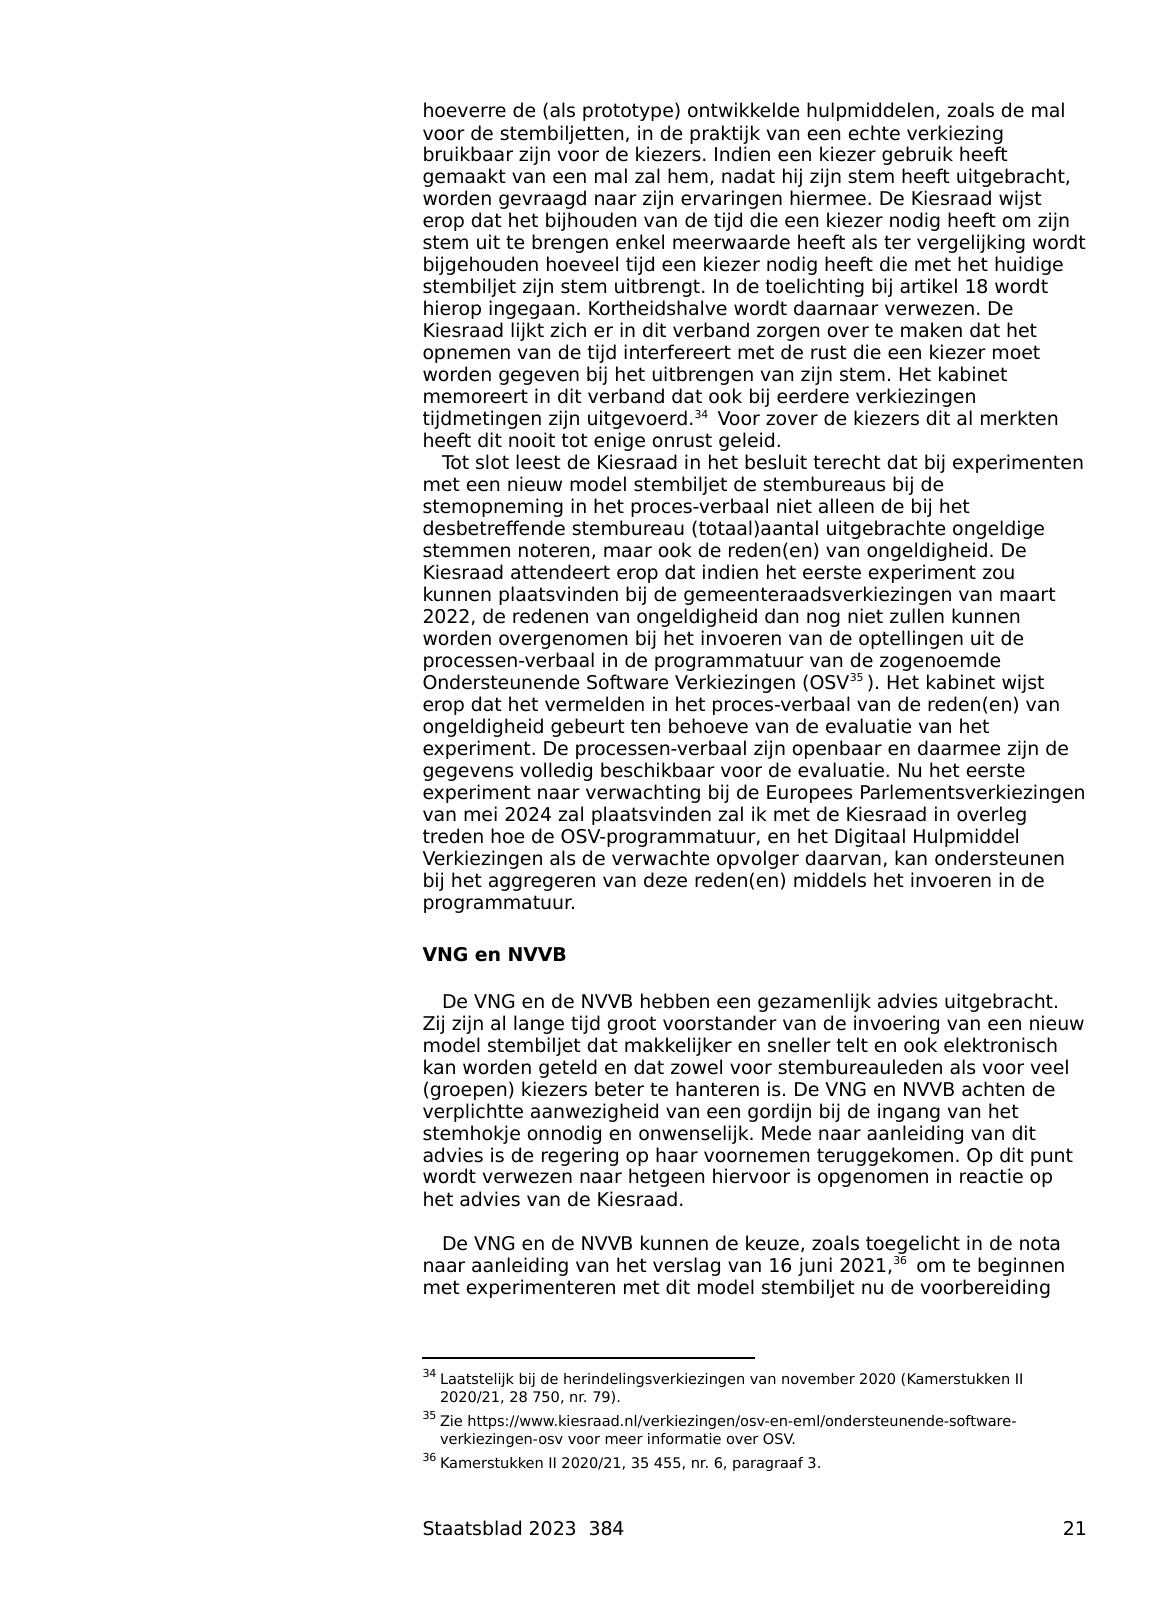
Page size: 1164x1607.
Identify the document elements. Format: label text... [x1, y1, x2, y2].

text De VNG en de NVVB hebben een gezamenlijk advies uitgebracht. Zij zijn al lange tijd groot voorstander van de invoering van een nieuw model stembiljet dat makkelijker en sneller telt en ook elektronisch kan worden geteld en dat zowel voor stembureauleden als voor veel (groepen) kiezers beter te hanteren is. De VNG en NVVB achten de verplichtte aanwezigheid van een gordijn bij de ingang van het stemhokje onnodig en onwenselijk. Mede naar aanleiding van dit advies is de regering op haar voornemen teruggekomen. Op dit punt wordt verwezen naar hetgeen hiervoor is opgenomen in reactie op het advies van de Kiesraad. [422, 991, 1087, 1210]
subtitle VNG en NVVB [422, 944, 1087, 966]
text Zie https://www.kiesraad.nl/verkiezingen/osv-en-eml/ondersteunende-software-verkiezingen-osv voor meer informatie over OSV. [422, 1409, 1087, 1448]
text Tot slot leest de Kiesraad in het besluit terecht dat bij experimenten met een nieuw model stembiljet de stembureaus bij de stemopneming in het proces-verbaal niet alleen de bij het desbetreffende stembureau (totaal)aantal uitgebrachte ongeldige stemmen noteren, maar ook de reden(en) van ongeldigheid. De Kiesraad attendeert erop dat indien het eerste experiment zou kunnen plaatsvinden bij de gemeenteraadsverkiezingen van maart 2022, de redenen van ongeldigheid dan nog niet zullen kunnen worden overgenomen bij het invoeren van de optellingen uit de processen-verbaal in de programmatuur van de zogenoemde Ondersteunende Software Verkiezingen (OSV). Het kabinet wijst erop dat het vermelden in het proces-verbaal van de reden(en) van ongeldigheid gebeurt ten behoeve van de evaluatie van het experiment. De processen-verbaal zijn openbaar en daarmee zijn de gegevens volledig beschikbaar voor de evaluatie. Nu het eerste experiment naar verwachting bij de Europees Parlementsverkiezingen van mei 2024 zal plaatsvinden zal ik met de Kiesraad in overleg treden hoe de OSV-programmatuur, en het Digitaal Hulpmiddel Verkiezingen als de verwachte opvolger daarvan, kan ondersteunen bij het aggregeren van deze reden(en) middels het invoeren in de programmatuur. [422, 452, 1087, 914]
text hoeverre de (als prototype) ontwikkelde hulpmiddelen, zoals de mal voor de stembiljetten, in de praktijk van een echte verkiezing bruikbaar zijn voor de kiezers. Indien een kiezer gebruik heeft gemaakt van een mal zal hem, nadat hij zijn stem heeft uitgebracht, worden gevraagd naar zijn ervaringen hiermee. De Kiesraad wijst erop dat het bijhouden van de tijd die een kiezer nodig heeft om zijn stem uit te brengen enkel meerwaarde heeft als ter vergelijking wordt bijgehouden hoeveel tijd een kiezer nodig heeft die met het huidige stembiljet zijn stem uitbrengt. In de toelichting bij artikel 18 wordt hierop ingegaan. Kortheidshalve wordt daarnaar verwezen. De Kiesraad lijkt zich er in dit verband zorgen over te maken dat het opnemen van de tijd interfereert met de rust die een kiezer moet worden gegeven bij het uitbrengen van zijn stem. Het kabinet memoreert in dit verband dat ook bij eerdere verkiezingen tijdmetingen zijn uitgevoerd. Voor zover de kiezers dit al merkten heeft dit nooit tot enige onrust geleid. [422, 100, 1087, 452]
text Laatstelijk bij de herindelingsverkiezingen van november 2020 (Kamerstukken II 2020/21, 28 750, nr. 79). [422, 1367, 1087, 1406]
text Kamerstukken II 2020/21, 35 455, nr. 6, paragraaf 3. [422, 1451, 1087, 1473]
text De VNG en de NVVB kunnen de keuze, zoals toegelicht in de nota naar aanleiding van het verslag van 16 juni 2021, om te beginnen met experimenteren met dit model stembiljet nu de voorbereiding [422, 1233, 1087, 1298]
